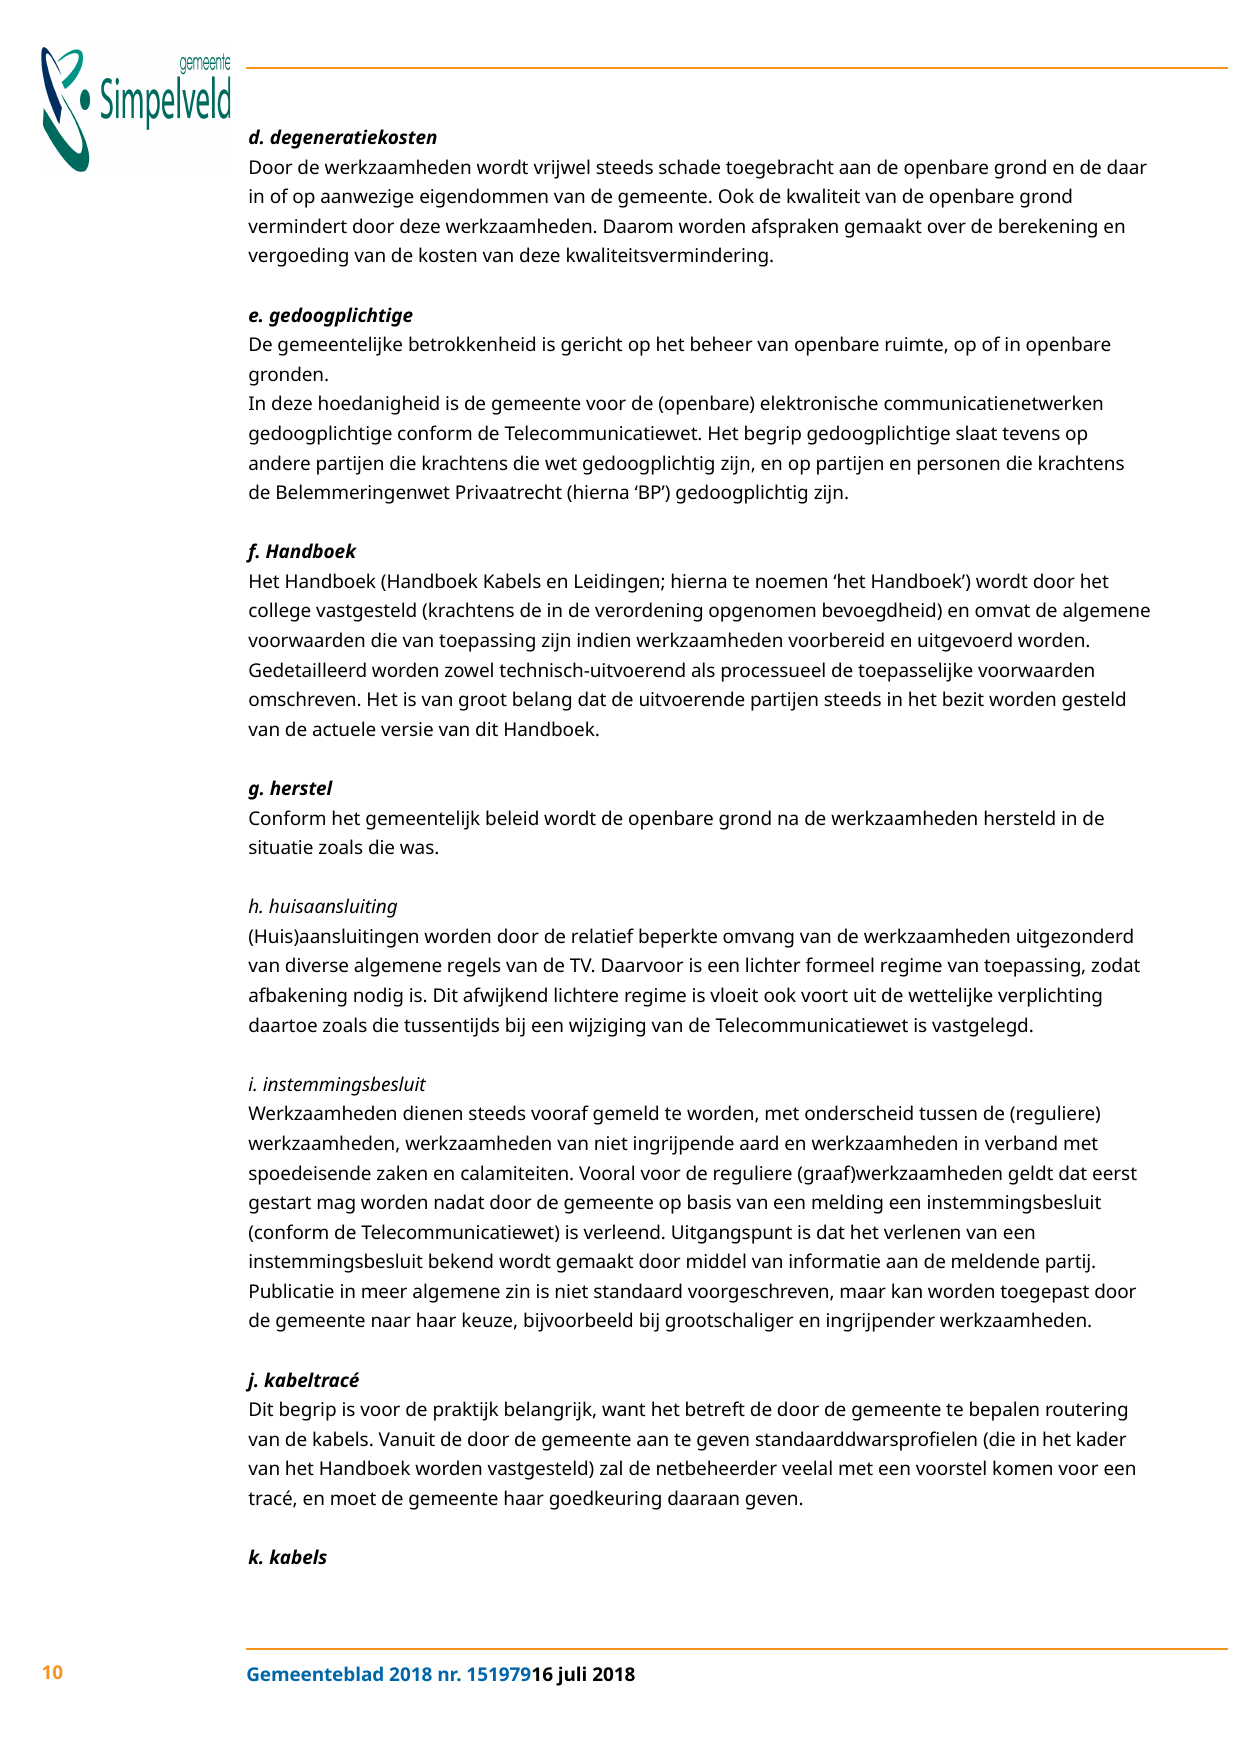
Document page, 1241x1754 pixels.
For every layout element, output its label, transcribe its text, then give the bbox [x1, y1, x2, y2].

text Door de werkzaamheden wordt vrijwel steeds schade toegebracht aan de openbare grond en de daar in of op aanwezige eigendommen van de gemeente. Ook de kwaliteit van de openbare grond vermindert door deze werkzaamheden. Daarom worden afspraken gemaakt over de berekening en vergoeding van de kosten van deze kwaliteitsvermindering. [248, 154, 1152, 268]
text d. degeneratiekosten [248, 124, 1152, 150]
text j. kabeltracé [248, 1367, 1152, 1393]
text Conform het gemeentelijk beleid wordt de openbare grond na de werkzaamheden hersteld in de situatie zoals die was. [248, 805, 1152, 860]
text f. Handboek [248, 538, 1152, 564]
text h. huisaansluiting [248, 893, 1152, 919]
text e. gedoogplichtige [248, 302, 1152, 328]
text Dit begrip is voor de praktijk belangrijk, want het betreft de door de gemeente te bepalen routering van de kabels. Vanuit de door de gemeente aan te geven standaarddwarsprofielen (die in het kader van het Handboek worden vastgesteld) zal de netbeheerder veelal met een voorstel komen voor een tracé, en moet de gemeente haar goedkeuring daaraan geven. [248, 1396, 1152, 1511]
text k. kabels [248, 1544, 1152, 1570]
text (Huis)aansluitingen worden door de relatief beperkte omvang van de werkzaamheden uitgezonderd van diverse algemene regels van de TV. Daarvoor is een lichter formeel regime van toepassing, zodat afbakening nodig is. Dit afwijkend lichtere regime is vloeit ook voort uit de wettelijke verplichting daartoe zoals die tussentijds bij een wijziging van de Telecommunicatiewet is vastgelegd. [248, 923, 1152, 1038]
text In deze hoedanigheid is de gemeente voor de (openbare) elektronische communicatienetwerken gedoogplichtige conform de Telecommunicatiewet. Het begrip gedoogplichtige slaat tevens op andere partijen die krachtens die wet gedoogplichtig zijn, en op partijen en personen die krachtens de Belemmeringenwet Privaatrecht (hierna ‘BP’) gedoogplichtig zijn. [248, 391, 1152, 505]
text g. herstel [248, 775, 1152, 801]
text De gemeentelijke betrokkenheid is gericht op het beheer van openbare ruimte, op of in openbare gronden. [248, 331, 1152, 387]
text Werkzaamheden dienen steeds vooraf gemeld te worden, met onderscheid tussen de (reguliere) werkzaamheden, werkzaamheden van niet ingrijpende aard en werkzaamheden in verband met spoedeisende zaken en calamiteiten. Vooral voor de reguliere (graaf)werkzaamheden geldt dat eerst gestart mag worden nadat door de gemeente op basis van een melding een instemmingsbesluit (conform de Telecommunicatiewet) is verleend. Uitgangspunt is dat het verlenen van een instemmingsbesluit bekend wordt gemaakt door middel van informatie aan de meldende partij. Publicatie in meer algemene zin is niet standaard voorgeschreven, maar kan worden toegepast door de gemeente naar haar keuze, bijvoorbeeld bij grootschaliger en ingrijpender werkzaamheden. [248, 1101, 1152, 1333]
picture [41, 47, 231, 172]
text i. instemmingsbesluit [248, 1071, 1152, 1097]
text Het Handboek (Handboek Kabels en Leidingen; hierna te noemen ‘het Handboek’) wordt door het college vastgesteld (krachtens de in de verordening opgenomen bevoegdheid) en omvat de algemene voorwaarden die van toepassing zijn indien werkzaamheden voorbereid en uitgevoerd worden. Gedetailleerd worden zowel technisch-uitvoerend als processueel de toepasselijke voorwaarden omschreven. Het is van groot belang dat de uitvoerende partijen steeds in het bezit worden gesteld van de actuele versie van dit Handboek. [248, 568, 1152, 742]
